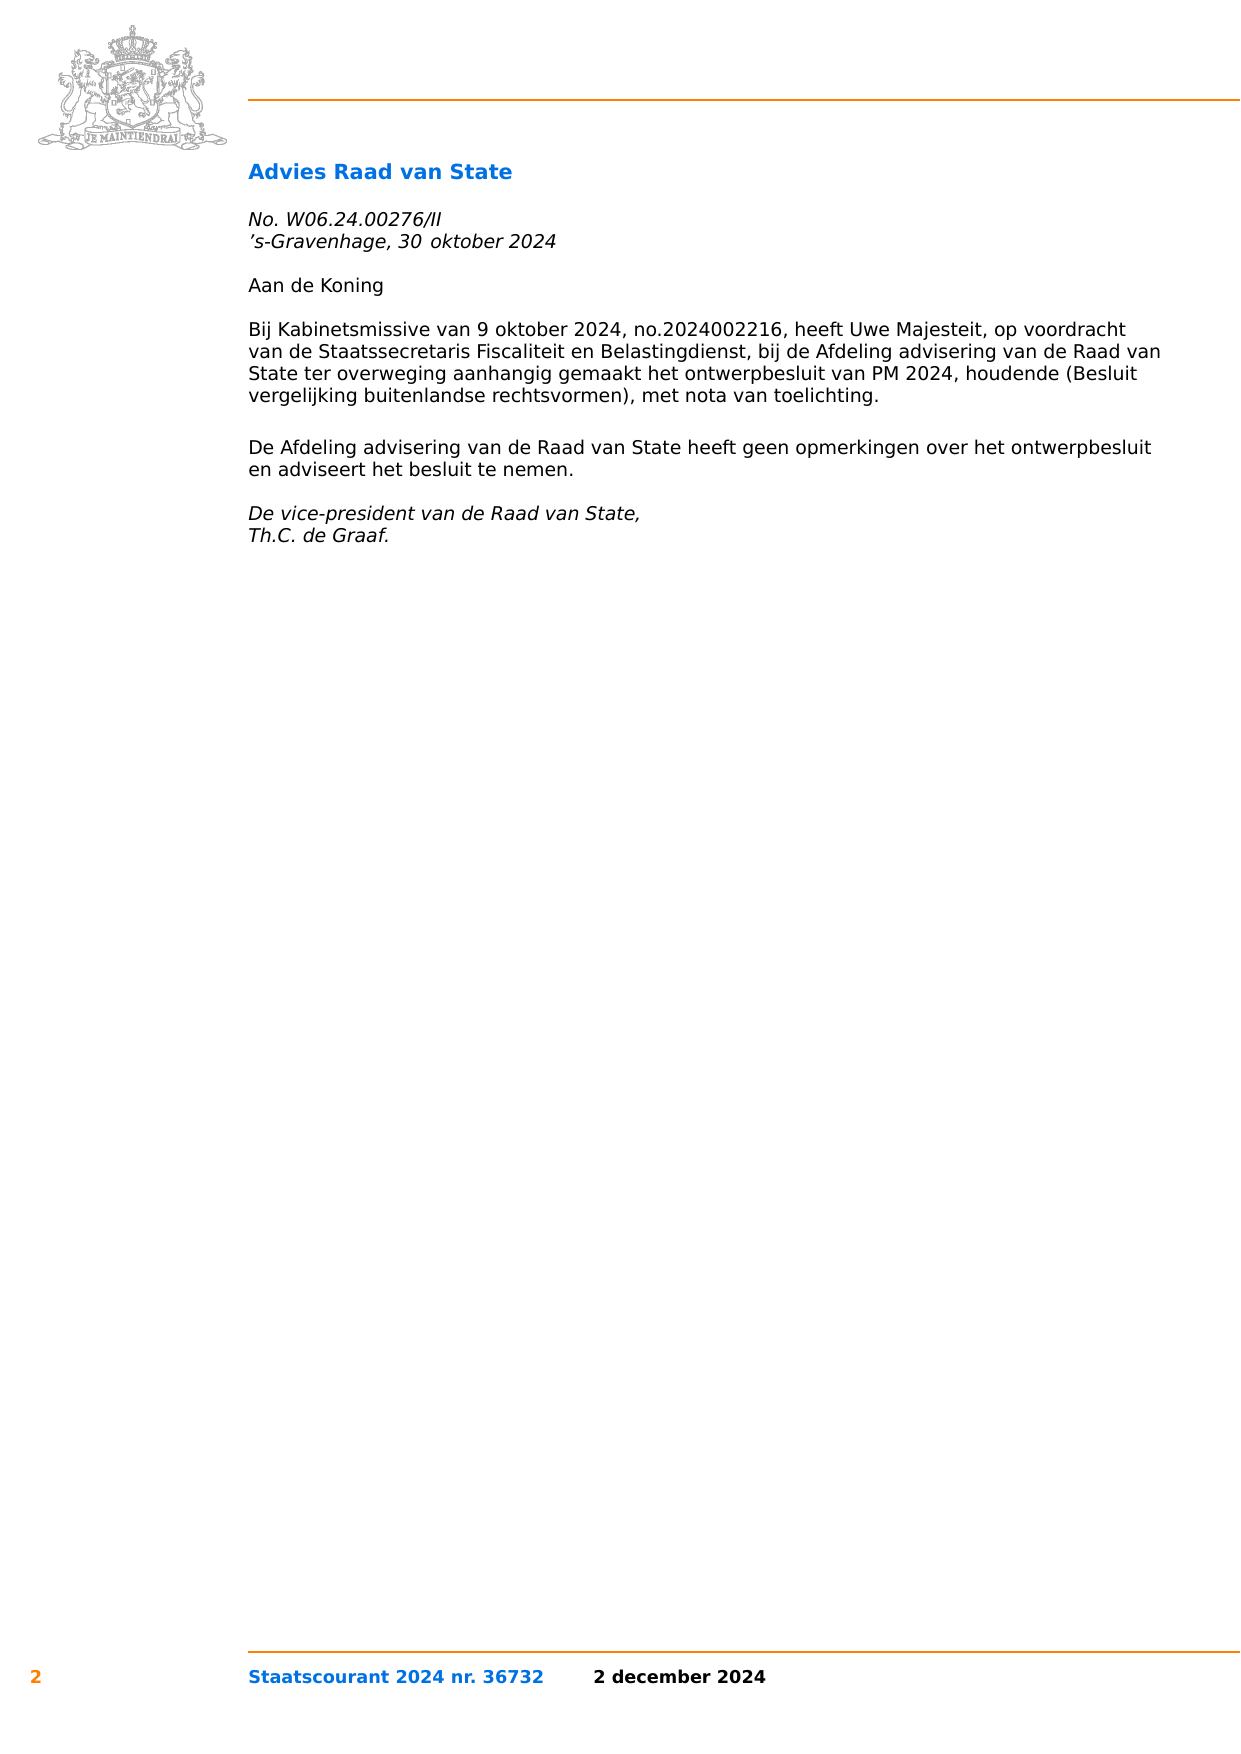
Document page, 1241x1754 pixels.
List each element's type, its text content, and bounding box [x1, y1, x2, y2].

text De vice-president van de Raad van State, Th.C. de Graaf. [248, 503, 1163, 547]
text No. W06.24.00276/II [248, 209, 1163, 231]
text De Afdeling advisering van de Raad van State heeft geen opmerkingen over het ontwerpbesluit en adviseert het besluit te nemen. [248, 437, 1163, 481]
text Aan de Koning [248, 275, 1163, 297]
text ’s-Gravenhage, 30 oktober 2024 [248, 231, 1163, 253]
picture [38, 25, 227, 150]
subtitle Advies Raad van State [248, 160, 1163, 184]
text Bij Kabinetsmissive van 9 oktober 2024, no.2024002216, heeft Uwe Majesteit, op voordracht van de Staatssecretaris Fiscaliteit en Belastingdienst, bij de Afdeling advisering van de Raad van State ter overweging aanhangig gemaakt het ontwerpbesluit van PM 2024, houdende (Besluit vergelijking buitenlandse rechtsvormen), met nota van toelichting. [248, 319, 1163, 407]
